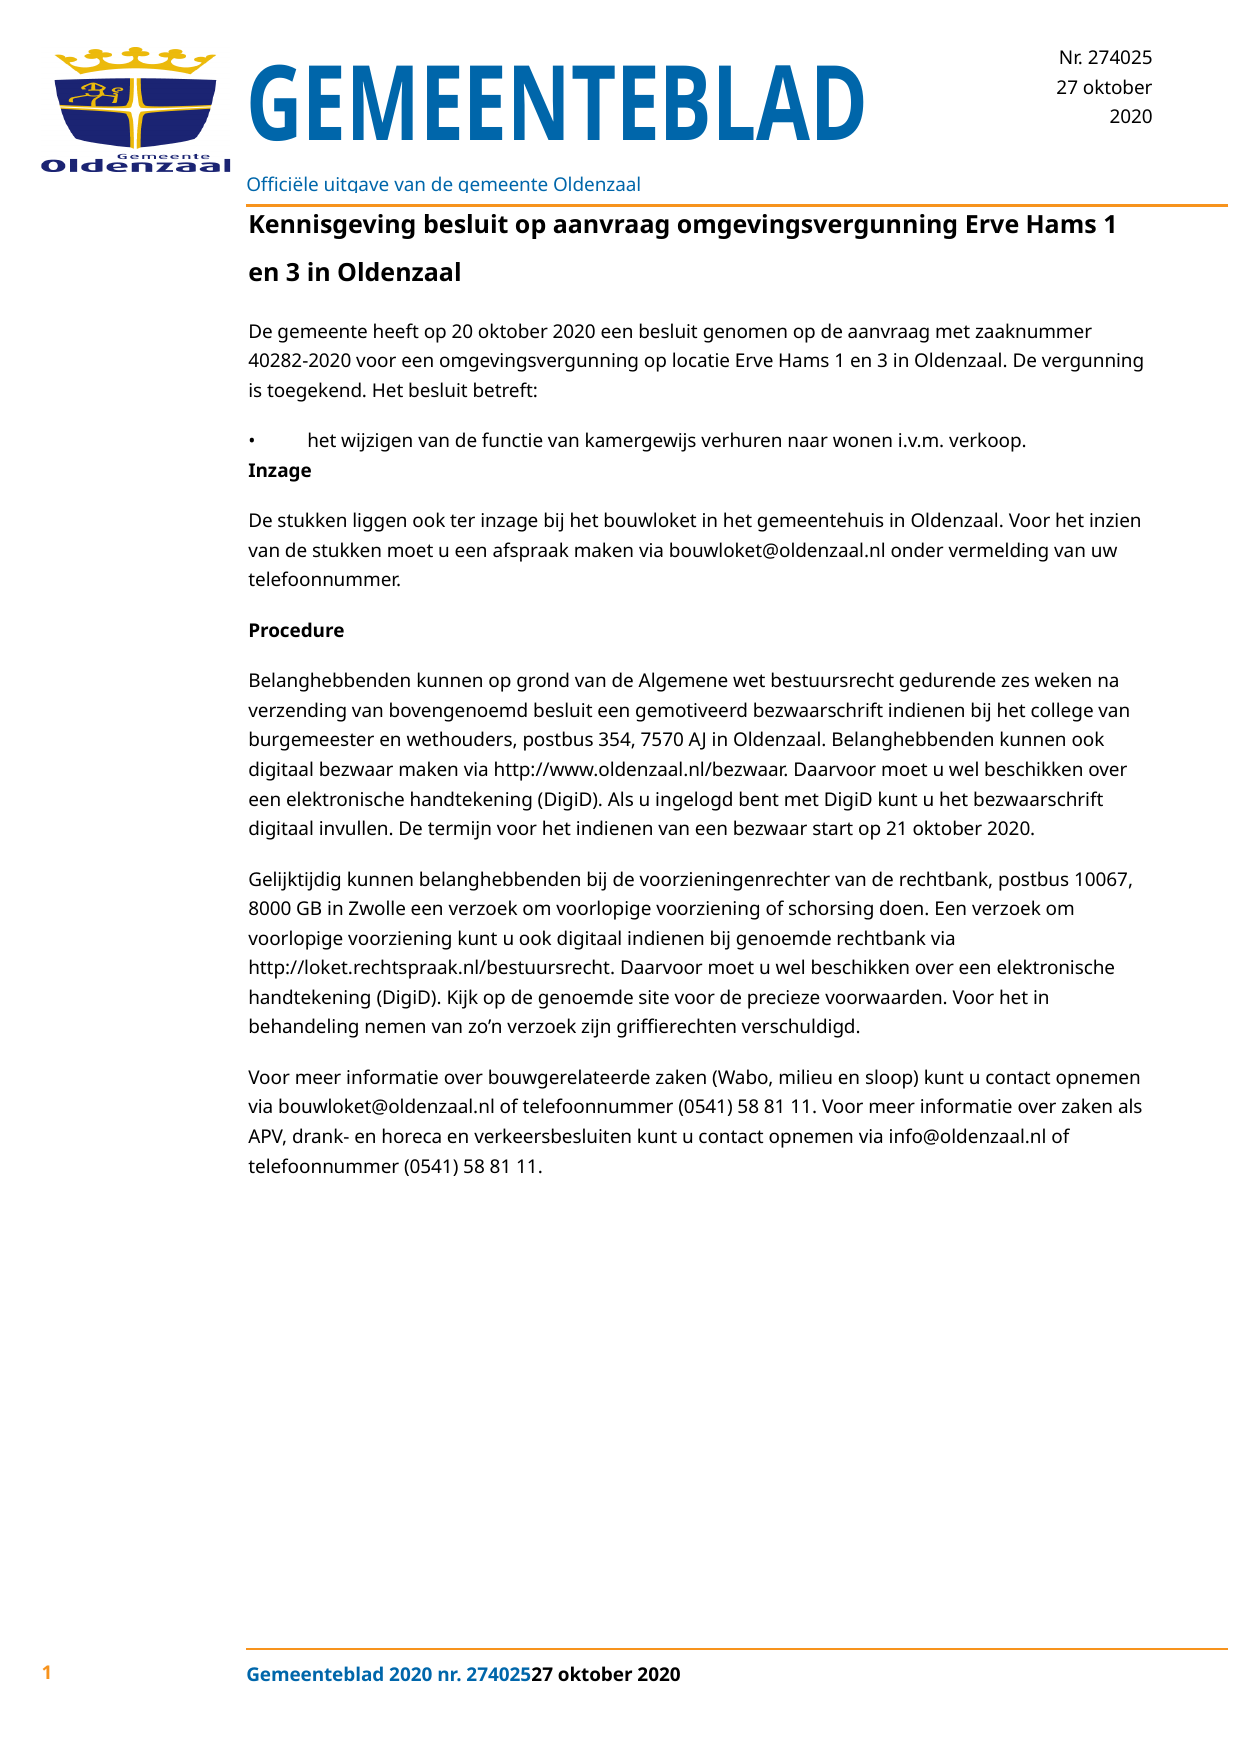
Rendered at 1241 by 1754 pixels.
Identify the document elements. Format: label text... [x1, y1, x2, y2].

text Inzage [248, 457, 1152, 483]
text Procedure [248, 617, 1152, 643]
text Kennisgeving besluit op aanvraag omgevingsvergunning Erve Hams 1 en 3 in Oldenzaal [248, 207, 1152, 288]
text Voor meer informatie over bouwgerelateerde zaken (Wabo, milieu en sloop) kunt u contact opnemen via bouwloket@oldenzaal.nl of telefoonnummer (0541) 58 81 11. Voor meer informatie over zaken als APV, drank- en horeca en verkeersbesluiten kunt u contact opnemen via info@oldenzaal.nl of telefoonnummer (0541) 58 81 11. [248, 1064, 1152, 1179]
text De stukken liggen ook ter inzage bij het bouwloket in het gemeentehuis in Oldenzaal. Voor het inzien van de stukken moet u een afspraak maken via bouwloket@oldenzaal.nl onder vermelding van uw telefoonnummer. [248, 507, 1152, 592]
text De gemeente heeft op 20 oktober 2020 een besluit genomen op de aanvraag met zaaknummer 40282-2020 voor een omgevingsvergunning op locatie Erve Hams 1 en 3 in Oldenzaal. De vergunning is toegekend. Het besluit betreft: [248, 318, 1152, 403]
text Belanghebbenden kunnen op grond van de Algemene wet bestuursrecht gedurende zes weken na verzending van bovengenoemd besluit een gemotiveerd bezwaarschrift indienen bij het college van burgemeester en wethouders, postbus 354, 7570 AJ in Oldenzaal. Belanghebbenden kunnen ook digitaal bezwaar maken via http://www.oldenzaal.nl/bezwaar. Daarvoor moet u wel beschikken over een elektronische handtekening (DigiD). Als u ingelogd bent met DigiD kunt u het bezwaarschrift digitaal invullen. De termijn voor het indienen van een bezwaar start op 21 oktober 2020. [248, 667, 1152, 841]
text Gelijktijdig kunnen belanghebbenden bij de voorzieningenrechter van de rechtbank, postbus 10067, 8000 GB in Zwolle een verzoek om voorlopige voorziening of schorsing doen. Een verzoek om voorlopige voorziening kunt u ook digitaal indienen bij genoemde rechtbank via http://loket.rechtspraak.nl/bestuursrecht. Daarvoor moet u wel beschikken over een elektronische handtekening (DigiD). Kijk op de genoemde site voor de precieze voorwaarden. Voor het in behandeling nemen van zo’n verzoek zijn griffierechten verschuldigd. [248, 866, 1152, 1039]
picture [41, 47, 231, 172]
list het wijzigen van de functie van kamergewijs verhuren naar wonen i.v.m. verkoop. [248, 427, 1152, 453]
